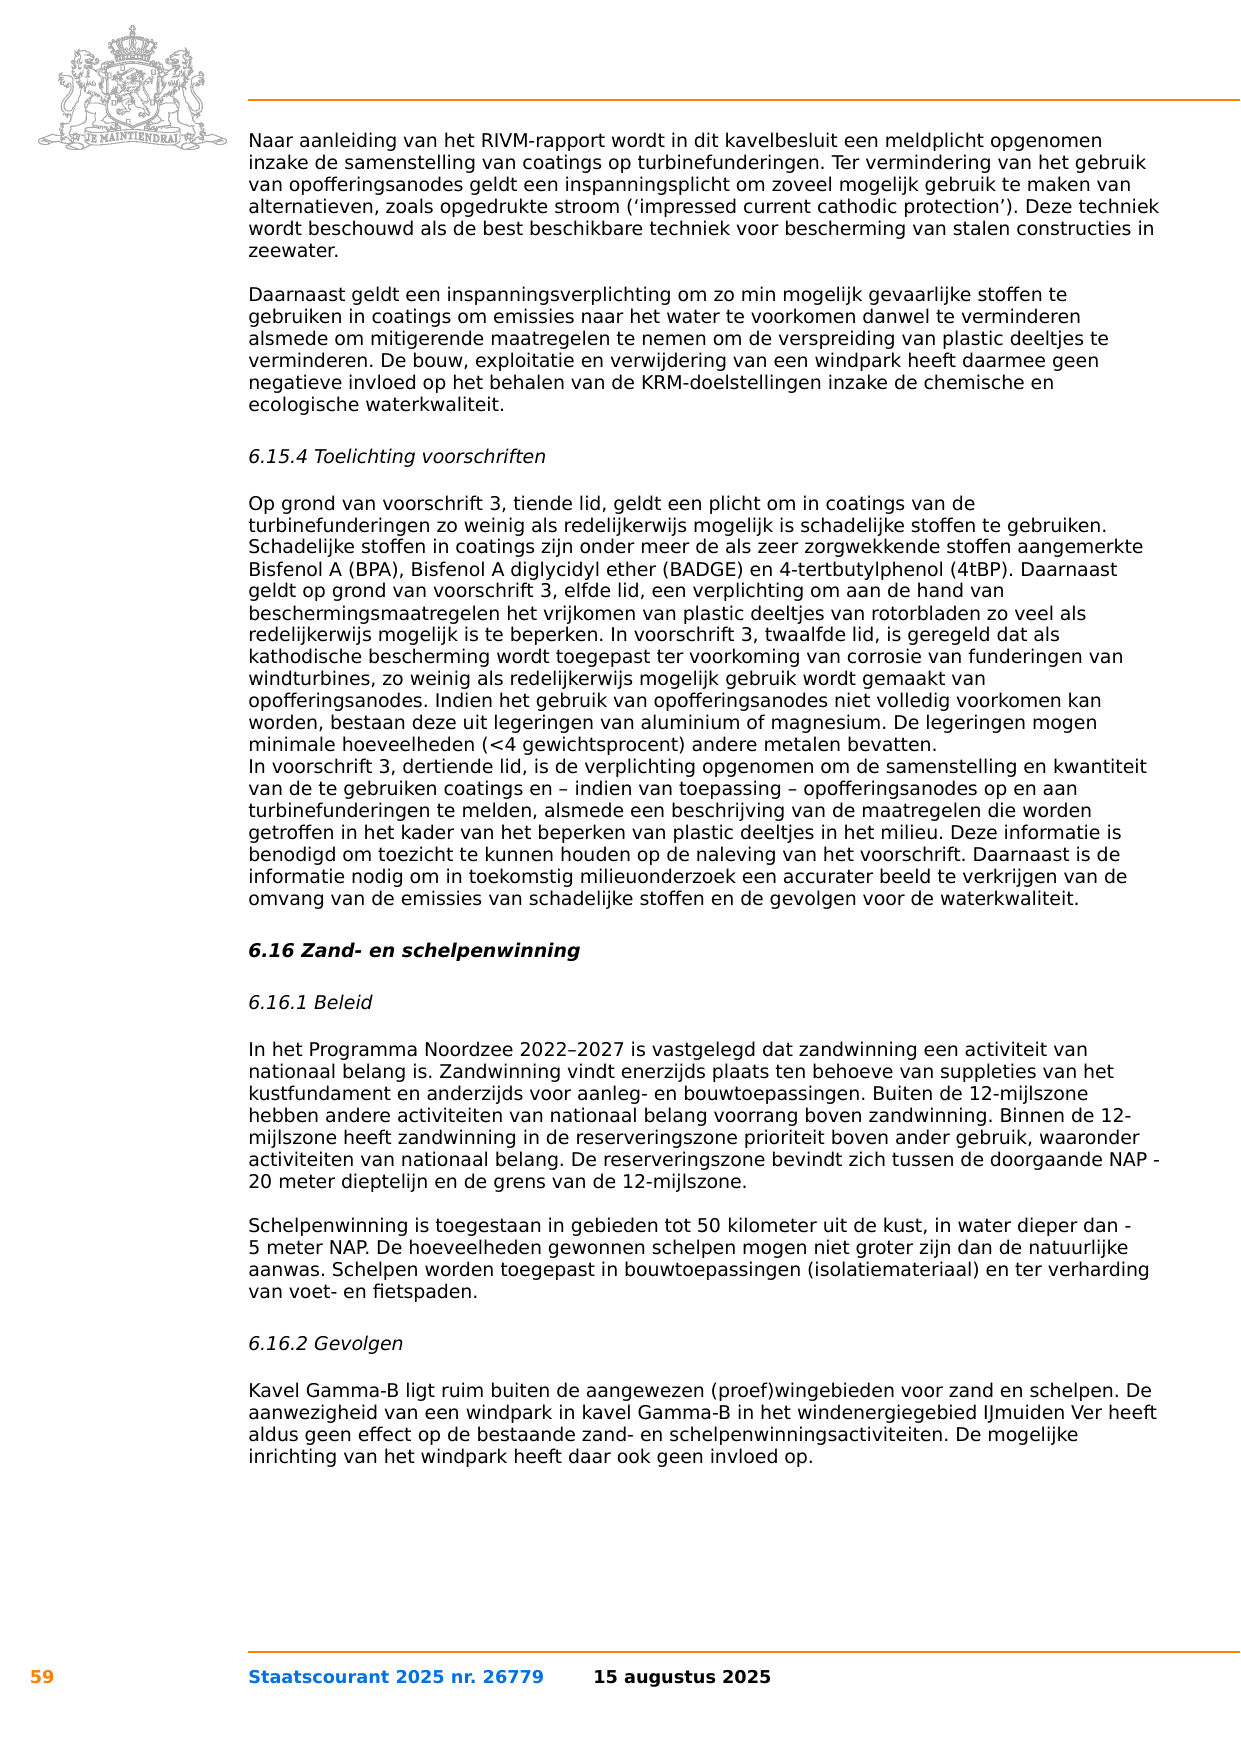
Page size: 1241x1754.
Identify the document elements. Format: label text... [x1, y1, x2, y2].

subtitle 6.15.4 Toelichting voorschriften [248, 446, 1163, 467]
text Kavel Gamma-B ligt ruim buiten de aangewezen (proef)wingebieden voor zand en schelpen. De aanwezigheid van een windpark in kavel Gamma-B in het windenergiegebied IJmuiden Ver heeft aldus geen effect op de bestaande zand- en schelpenwinningsactiviteiten. De mogelijke inrichting van het windpark heeft daar ook geen invloed op. [248, 1380, 1163, 1468]
picture [38, 25, 227, 150]
text In het Programma Noordzee 2022–2027 is vastgelegd dat zandwinning een activiteit van nationaal belang is. Zandwinning vindt enerzijds plaats ten behoeve van suppleties van het kustfundament en anderzijds voor aanleg- en bouwtoepassingen. Buiten de 12-mijlszone hebben andere activiteiten van nationaal belang voorrang boven zandwinning. Binnen de 12-mijlszone heeft zandwinning in de reserveringszone prioriteit boven ander gebruik, waaronder activiteiten van nationaal belang. De reserveringszone bevindt zich tussen de doorgaande NAP -20 meter dieptelijn en de grens van de 12-mijlszone. [248, 1039, 1163, 1193]
subtitle 6.16.1 Beleid [248, 992, 1163, 1014]
subtitle 6.16 Zand- en schelpenwinning [248, 940, 1163, 962]
text Naar aanleiding van het RIVM-rapport wordt in dit kavelbesluit een meldplicht opgenomen inzake de samenstelling van coatings op turbinefunderingen. Ter vermindering van het gebruik van opofferingsanodes geldt een inspanningsplicht om zoveel mogelijk gebruik te maken van alternatieven, zoals opgedrukte stroom (‘impressed current cathodic protection’). Deze techniek wordt beschouwd als de best beschikbare techniek voor bescherming van stalen constructies in zeewater. [248, 130, 1163, 262]
subtitle 6.16.2 Gevolgen [248, 1333, 1163, 1355]
text Daarnaast geldt een inspanningsverplichting om zo min mogelijk gevaarlijke stoffen te gebruiken in coatings om emissies naar het water te voorkomen danwel te verminderen alsmede om mitigerende maatregelen te nemen om de verspreiding van plastic deeltjes te verminderen. De bouw, exploitatie en verwijdering van een windpark heeft daarmee geen negatieve invloed op het behalen van de KRM-doelstellingen inzake de chemische en ecologische waterkwaliteit. [248, 284, 1163, 416]
text In voorschrift 3, dertiende lid, is de verplichting opgenomen om de samenstelling en kwantiteit van de te gebruiken coatings en – indien van toepassing – opofferingsanodes op en aan turbinefunderingen te melden, alsmede een beschrijving van de maatregelen die worden getroffen in het kader van het beperken van plastic deeltjes in het milieu. Deze informatie is benodigd om toezicht te kunnen houden op de naleving van het voorschrift. Daarnaast is de informatie nodig om in toekomstig milieuonderzoek een accurater beeld te verkrijgen van de omvang van de emissies van schadelijke stoffen en de gevolgen voor de waterkwaliteit. [248, 756, 1163, 910]
text Op grond van voorschrift 3, tiende lid, geldt een plicht om in coatings van de turbinefunderingen zo weinig als redelijkerwijs mogelijk is schadelijke stoffen te gebruiken. Schadelijke stoffen in coatings zijn onder meer de als zeer zorgwekkende stoffen aangemerkte Bisfenol A (BPA), Bisfenol A diglycidyl ether (BADGE) en 4-tertbutylphenol (4tBP). Daarnaast geldt op grond van voorschrift 3, elfde lid, een verplichting om aan de hand van beschermingsmaatregelen het vrijkomen van plastic deeltjes van rotorbladen zo veel als redelijkerwijs mogelijk is te beperken. In voorschrift 3, twaalfde lid, is geregeld dat als kathodische bescherming wordt toegepast ter voorkoming van corrosie van funderingen van windturbines, zo weinig als redelijkerwijs mogelijk gebruik wordt gemaakt van opofferingsanodes. Indien het gebruik van opofferingsanodes niet volledig voorkomen kan worden, bestaan deze uit legeringen van aluminium of magnesium. De legeringen mogen minimale hoeveelheden (<4 gewichtsprocent) andere metalen bevatten. [248, 492, 1163, 756]
text Schelpenwinning is toegestaan in gebieden tot 50 kilometer uit de kust, in water dieper dan -5 meter NAP. De hoeveelheden gewonnen schelpen mogen niet groter zijn dan de natuurlijke aanwas. Schelpen worden toegepast in bouwtoepassingen (isolatiemateriaal) en ter verharding van voet- en fietspaden. [248, 1215, 1163, 1303]
